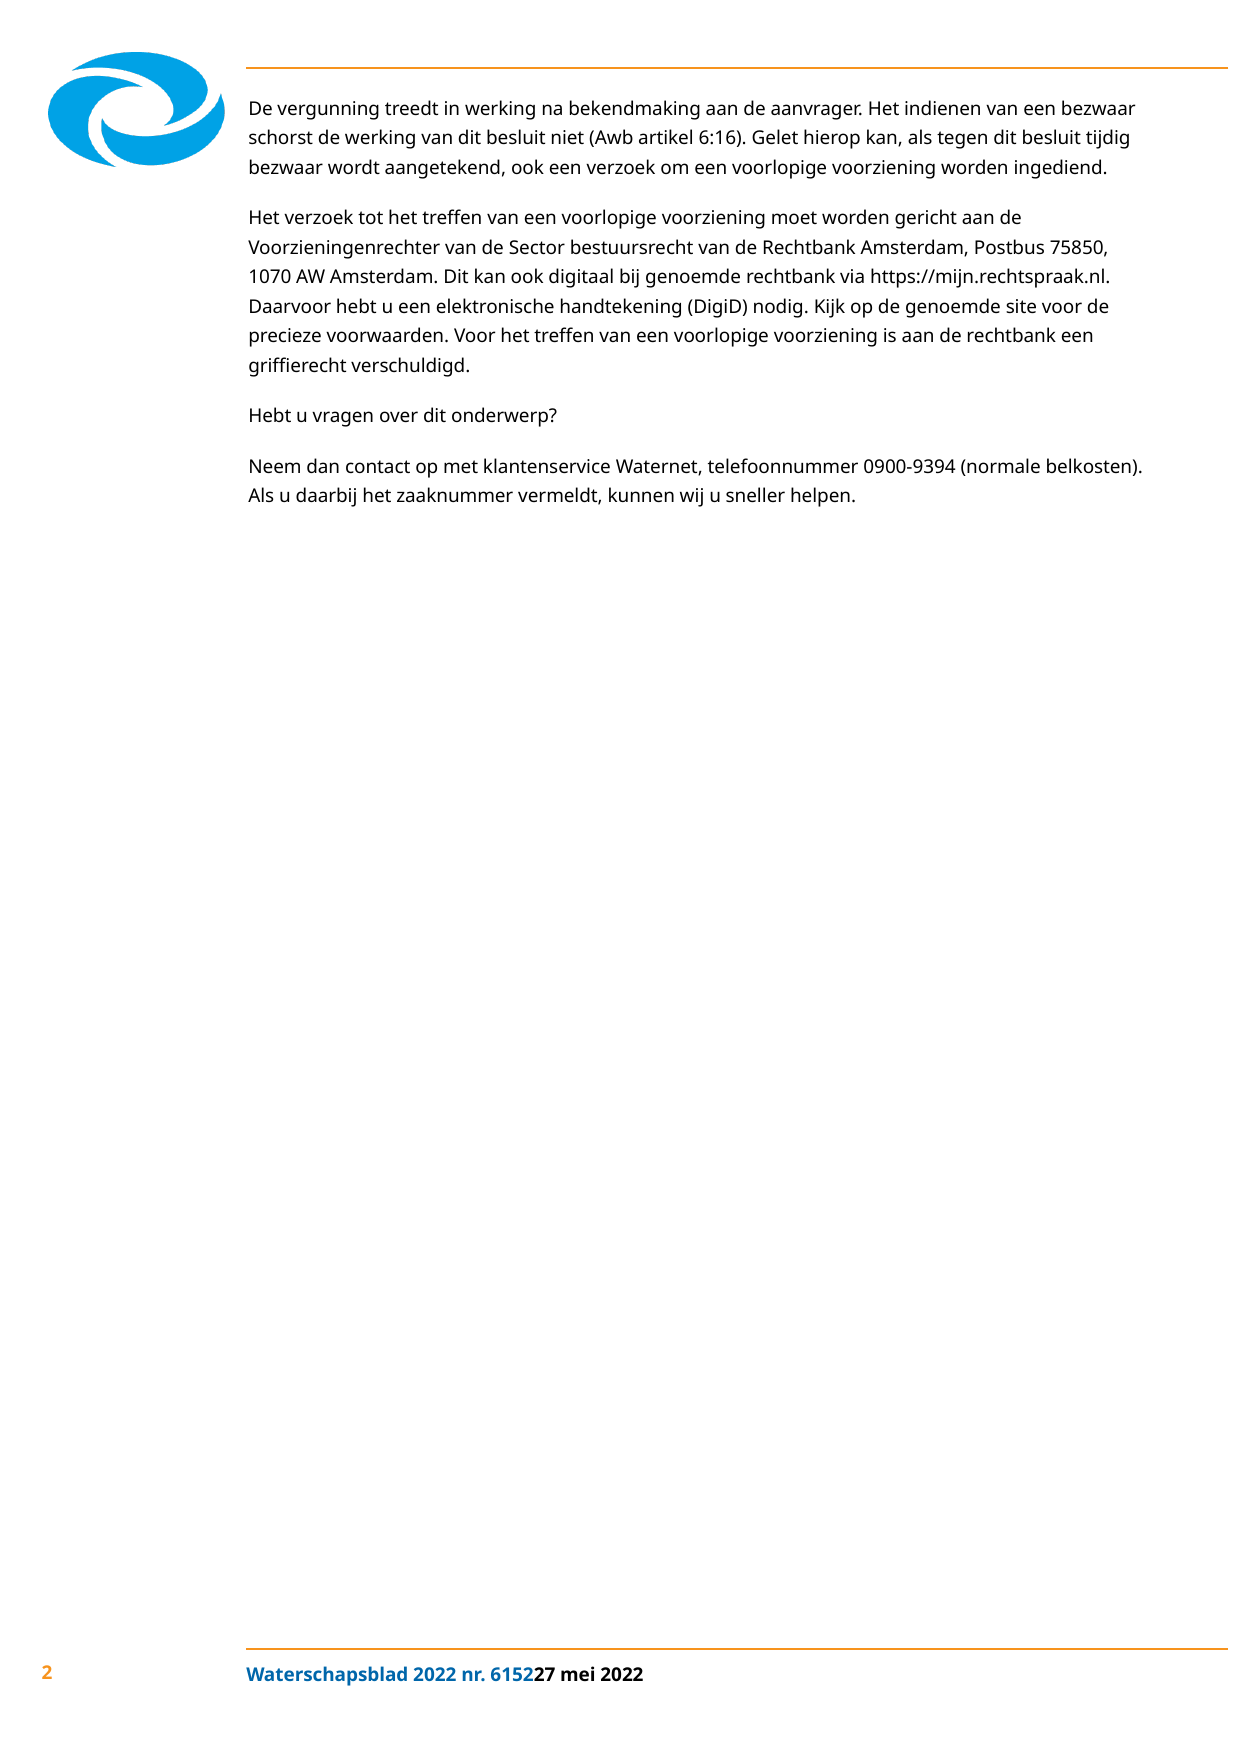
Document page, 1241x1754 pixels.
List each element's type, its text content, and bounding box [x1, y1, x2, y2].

text Het verzoek tot het treffen van een voorlopige voorziening moet worden gericht aan de Voorzieningenrechter van de Sector bestuursrecht van de Rechtbank Amsterdam, Postbus 75850, 1070 AW Amsterdam. Dit kan ook digitaal bij genoemde rechtbank via https://mijn.rechtspraak.nl. Daarvoor hebt u een elektronische handtekening (DigiD) nodig. Kijk op de genoemde site voor de precieze voorwaarden. Voor het treffen van een voorlopige voorziening is aan de rechtbank een griffierecht verschuldigd. [248, 204, 1152, 378]
text Hebt u vragen over dit onderwerp? [248, 403, 1152, 428]
text Neem dan contact op met klantenservice Waternet, telefoonnummer 0900-9394 (normale belkosten). Als u daarbij het zaaknummer vermeldt, kunnen wij u sneller helpen. [248, 453, 1152, 508]
picture [41, 47, 231, 172]
text De vergunning treedt in werking na bekendmaking aan de aanvrager. Het indienen van een bezwaar schorst de werking van dit besluit niet (Awb artikel 6:16). Gelet hierop kan, als tegen dit besluit tijdig bezwaar wordt aangetekend, ook een verzoek om een voorlopige voorziening worden ingediend. [248, 95, 1152, 180]
